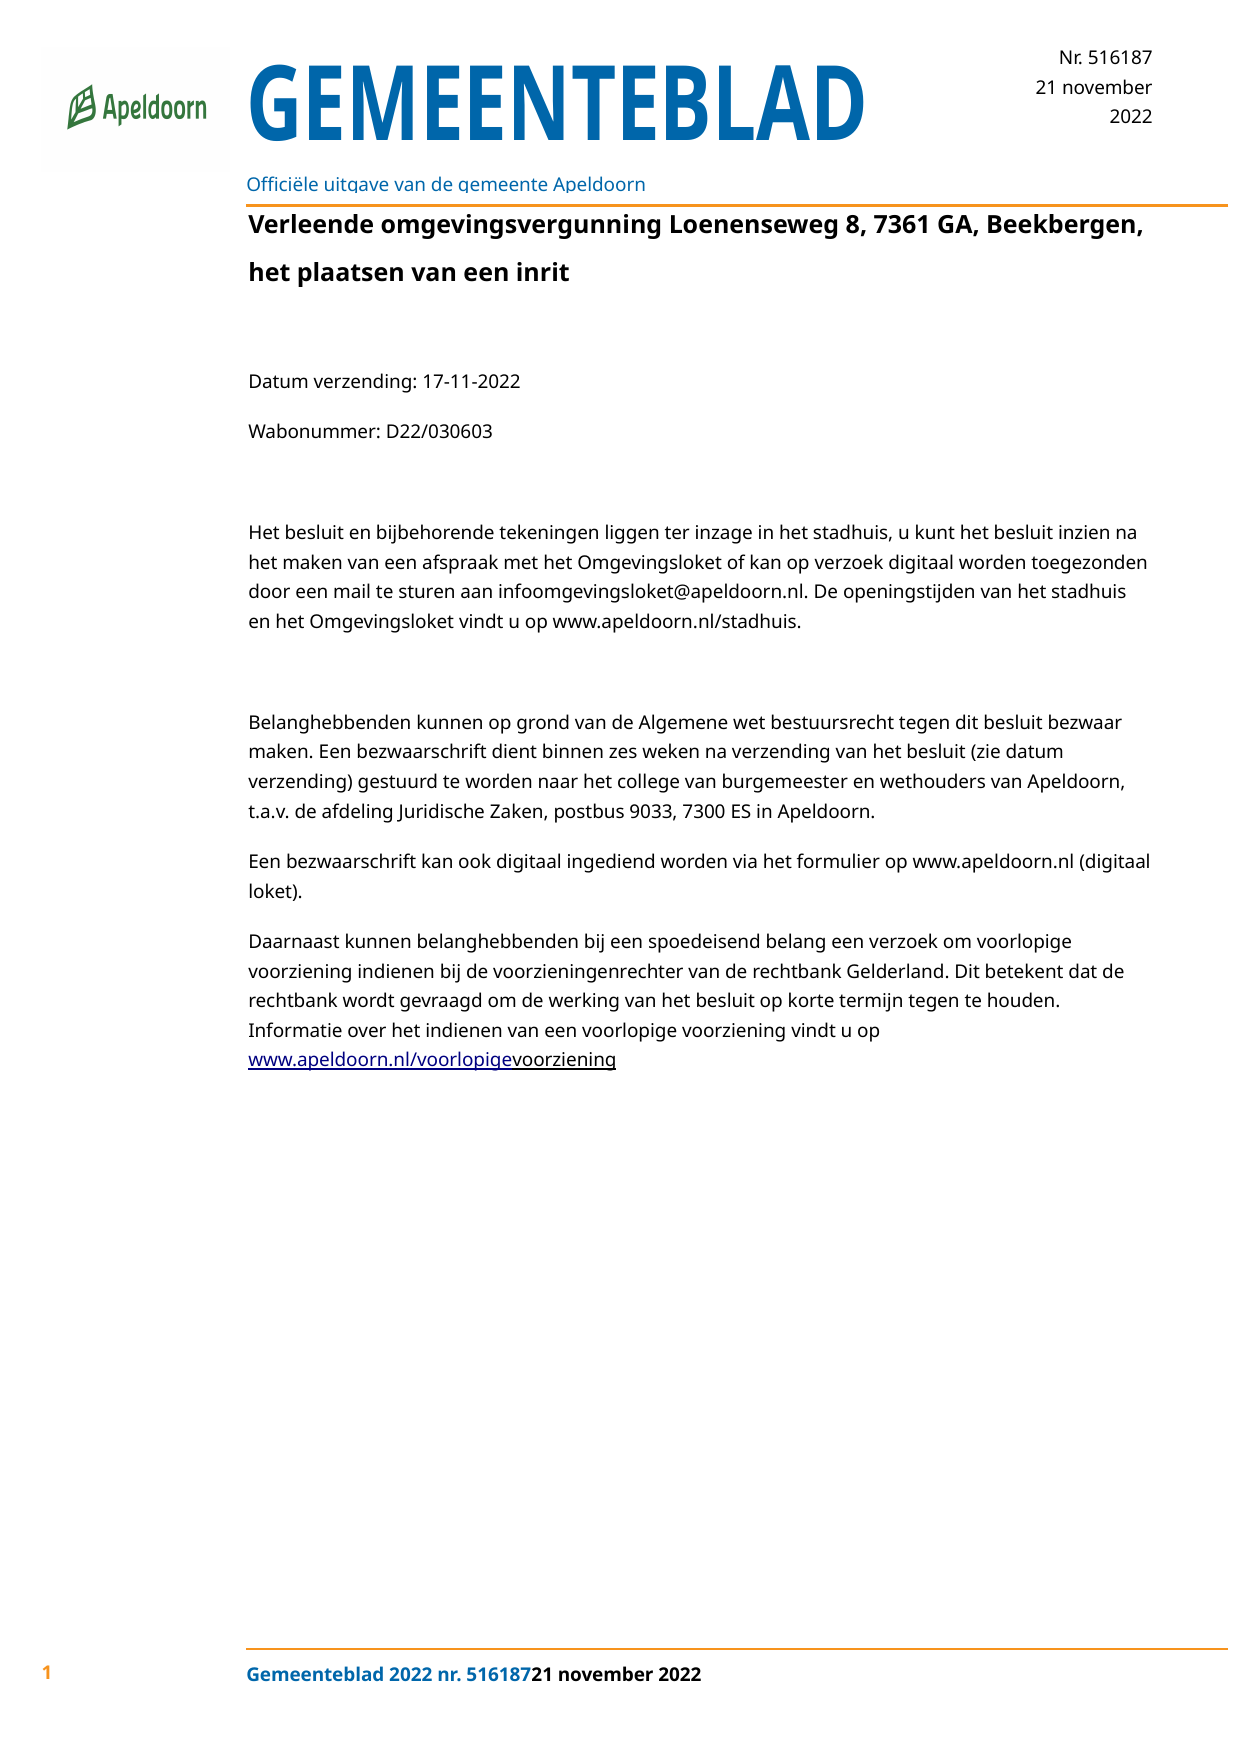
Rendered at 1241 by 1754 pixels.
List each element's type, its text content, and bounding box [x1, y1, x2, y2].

text Daarnaast kunnen belanghebbenden bij een spoedeisend belang een verzoek om voorlopige voorziening indienen bij de voorzieningenrechter van de rechtbank Gelderland. Dit betekent dat de rechtbank wordt gevraagd om de werking van het besluit op korte termijn tegen te houden. Informatie over het indienen van een voorlopige voorziening vindt u op www.apeldoorn.nl/voorlopigevoorziening [248, 928, 1152, 1072]
text Wabonummer: D22/030603 [248, 419, 1152, 444]
text Datum verzending: 17-11-2022 [248, 368, 1152, 394]
text Verleende omgevingsvergunning Loenenseweg 8, 7361 GA, Beekbergen, het plaatsen van een inrit [248, 207, 1152, 288]
text Belanghebbenden kunnen op grond van de Algemene wet bestuursrecht tegen dit besluit bezwaar maken. Een bezwaarschrift dient binnen zes weken na verzending van het besluit (zie datum verzending) gestuurd te worden naar het college van burgemeester en wethouders van Apeldoorn, t.a.v. de afdeling Juridische Zaken, postbus 9033, 7300 ES in Apeldoorn. [248, 709, 1152, 824]
text Het besluit en bijbehorende tekeningen liggen ter inzage in het stadhuis, u kunt het besluit inzien na het maken van een afspraak met het Omgevingsloket of kan op verzoek digitaal worden toegezonden door een mail te sturen aan infoomgevingsloket@apeldoorn.nl. De openingstijden van het stadhuis en het Omgevingsloket vindt u op www.apeldoorn.nl/stadhuis. [248, 519, 1152, 634]
text Een bezwaarschrift kan ook digitaal ingediend worden via het formulier op www.apeldoorn.nl (digitaal loket). [248, 848, 1152, 904]
picture [41, 47, 231, 172]
